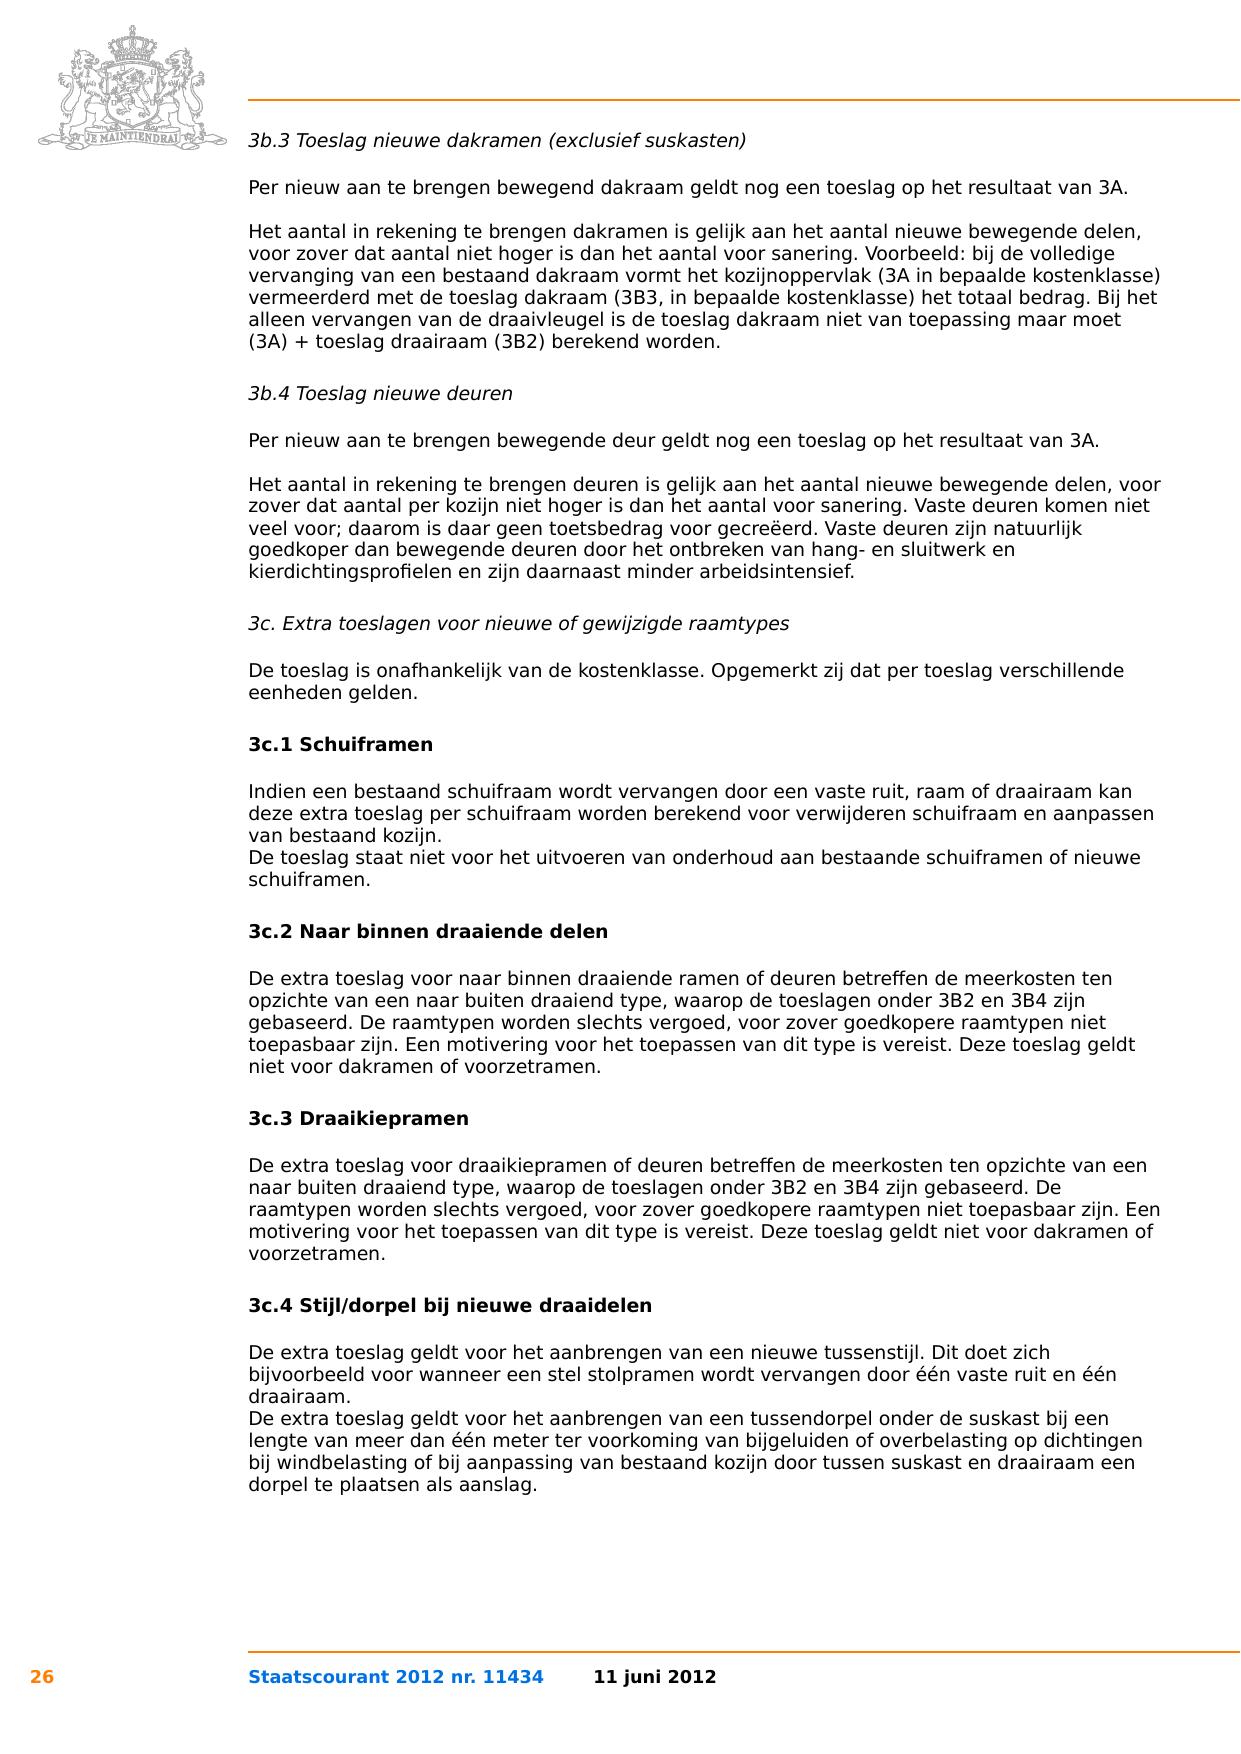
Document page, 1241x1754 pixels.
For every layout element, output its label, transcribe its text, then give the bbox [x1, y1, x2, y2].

text De extra toeslag geldt voor het aanbrengen van een nieuwe tussenstijl. Dit doet zich bijvoorbeeld voor wanneer een stel stolpramen wordt vervangen door één vaste ruit en één draairaam. [248, 1342, 1163, 1408]
subtitle 3c.4 Stijl/dorpel bij nieuwe draaidelen [248, 1295, 1163, 1317]
subtitle 3c.3 Draaikiepramen [248, 1108, 1163, 1130]
text De extra toeslag voor naar binnen draaiende ramen of deuren betreffen de meerkosten ten opzichte van een naar buiten draaiend type, waarop de toeslagen onder 3B2 en 3B4 zijn gebaseerd. De raamtypen worden slechts vergoed, voor zover goedkopere raamtypen niet toepasbaar zijn. Een motivering voor het toepassen van dit type is vereist. Deze toeslag geldt niet voor dakramen of voorzetramen. [248, 968, 1163, 1078]
text Per nieuw aan te brengen bewegend dakraam geldt nog een toeslag op het resultaat van 3A. [248, 177, 1163, 199]
subtitle 3b.4 Toeslag nieuwe deuren [248, 383, 1163, 404]
subtitle 3c. Extra toeslagen voor nieuwe of gewijzigde raamtypes [248, 613, 1163, 635]
text De extra toeslag voor draaikiepramen of deuren betreffen de meerkosten ten opzichte van een naar buiten draaiend type, waarop de toeslagen onder 3B2 en 3B4 zijn gebaseerd. De raamtypen worden slechts vergoed, voor zover goedkopere raamtypen niet toepasbaar zijn. Een motivering voor het toepassen van dit type is vereist. Deze toeslag geldt niet voor dakramen of voorzetramen. [248, 1155, 1163, 1265]
text Het aantal in rekening te brengen deuren is gelijk aan het aantal nieuwe bewegende delen, voor zover dat aantal per kozijn niet hoger is dan het aantal voor sanering. Vaste deuren komen niet veel voor; daarom is daar geen toetsbedrag voor gecreëerd. Vaste deuren zijn natuurlijk goedkoper dan bewegende deuren door het ontbreken van hang- en sluitwerk en kierdichtingsprofielen en zijn daarnaast minder arbeidsintensief. [248, 473, 1163, 583]
subtitle 3c.1 Schuiframen [248, 734, 1163, 756]
text Indien een bestaand schuifraam wordt vervangen door een vaste ruit, raam of draairaam kan deze extra toeslag per schuifraam worden berekend voor verwijderen schuifraam en aanpassen van bestaand kozijn. [248, 781, 1163, 847]
picture [38, 25, 227, 150]
subtitle 3b.3 Toeslag nieuwe dakramen (exclusief suskasten) [248, 130, 1163, 152]
text De toeslag is onafhankelijk van de kostenklasse. Opgemerkt zij dat per toeslag verschillende eenheden gelden. [248, 660, 1163, 704]
text De toeslag staat niet voor het uitvoeren van onderhoud aan bestaande schuiframen of nieuwe schuiframen. [248, 847, 1163, 891]
text De extra toeslag geldt voor het aanbrengen van een tussendorpel onder de suskast bij een lengte van meer dan één meter ter voorkoming van bijgeluiden of overbelasting op dichtingen bij windbelasting of bij aanpassing van bestaand kozijn door tussen suskast en draairaam een dorpel te plaatsen als aanslag. [248, 1408, 1163, 1496]
text Het aantal in rekening te brengen dakramen is gelijk aan het aantal nieuwe bewegende delen, voor zover dat aantal niet hoger is dan het aantal voor sanering. Voorbeeld: bij de volledige vervanging van een bestaand dakraam vormt het kozijnoppervlak (3A in bepaalde kostenklasse) vermeerderd met de toeslag dakraam (3B3, in bepaalde kostenklasse) het totaal bedrag. Bij het alleen vervangen van de draaivleugel is de toeslag dakraam niet van toepassing maar moet (3A) + toeslag draairaam (3B2) berekend worden. [248, 221, 1163, 353]
subtitle 3c.2 Naar binnen draaiende delen [248, 921, 1163, 943]
text Per nieuw aan te brengen bewegende deur geldt nog een toeslag op het resultaat van 3A. [248, 429, 1163, 452]
